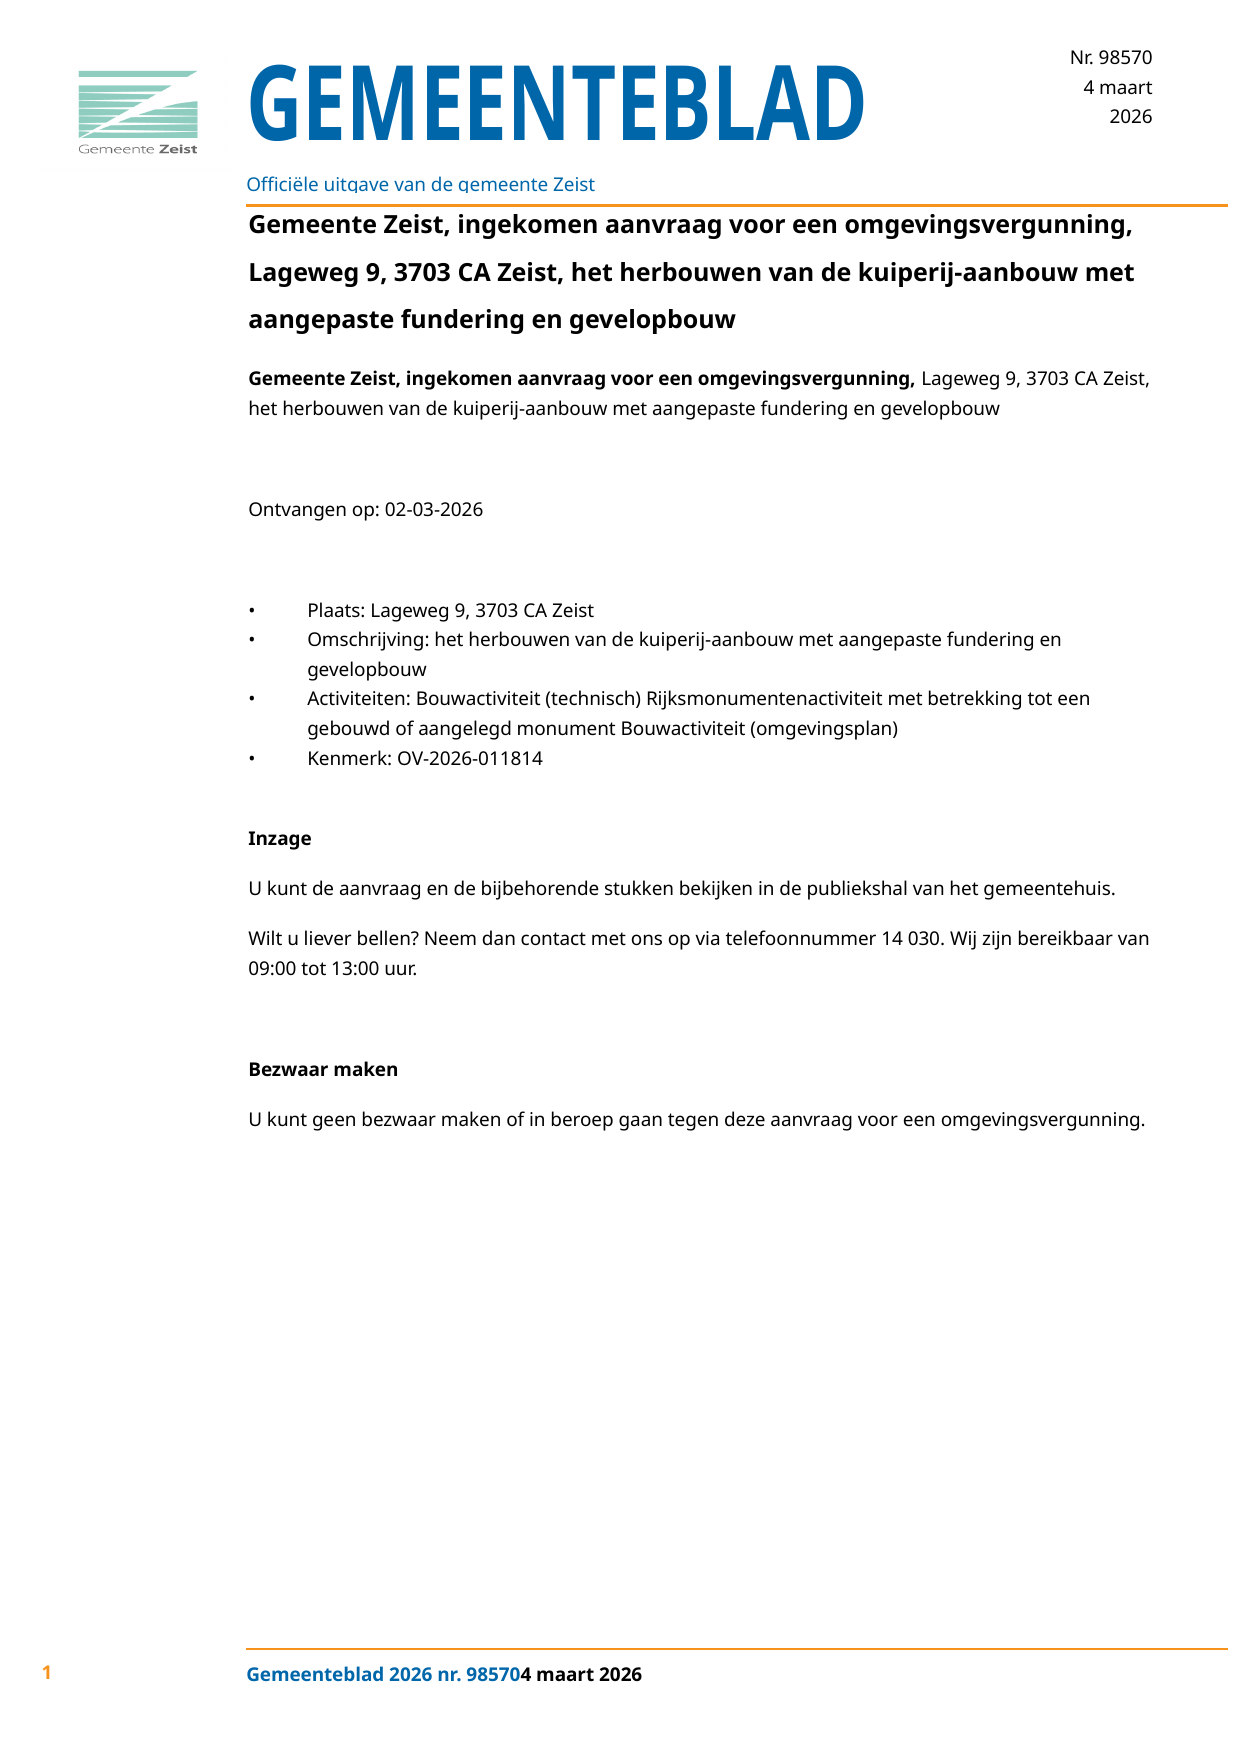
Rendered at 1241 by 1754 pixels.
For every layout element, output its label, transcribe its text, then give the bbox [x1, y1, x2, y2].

list Kenmerk: OV-2026-011814 [248, 745, 1152, 770]
text Wilt u liever bellen? Neem dan contact met ons op via telefoonnummer 14 030. Wij zijn bereikbaar van 09:00 tot 13:00 uur. [248, 926, 1152, 981]
list Activiteiten: Bouwactiviteit (technisch) Rijksmonumentenactiviteit met betrekking tot een gebouwd of aangelegd monument Bouwactiviteit (omgevingsplan) [248, 686, 1152, 741]
text Gemeente Zeist, ingekomen aanvraag voor een omgevingsvergunning, Lageweg 9, 3703 CA Zeist, het herbouwen van de kuiperij-aanbouw met aangepaste fundering en gevelopbouw [248, 366, 1152, 421]
text Ontvangen op: 02-03-2026 [248, 496, 1152, 522]
text Bezwaar maken [248, 1056, 1152, 1082]
picture [41, 47, 231, 172]
text U kunt geen bezwaar maken of in beroep gaan tegen deze aanvraag voor een omgevingsvergunning. [248, 1106, 1152, 1132]
list Omschrijving: het herbouwen van de kuiperij-aanbouw met aangepaste fundering en gevelopbouw [248, 626, 1152, 682]
text U kunt de aanvraag en de bijbehorende stukken bekijken in de publiekshal van het gemeentehuis. [248, 875, 1152, 901]
text Inzage [248, 825, 1152, 850]
text Gemeente Zeist, ingekomen aanvraag voor een omgevingsvergunning, Lageweg 9, 3703 CA Zeist, het herbouwen van de kuiperij-aanbouw met aangepaste fundering en gevelopbouw [248, 207, 1152, 336]
list Plaats: Lageweg 9, 3703 CA Zeist [248, 597, 1152, 622]
